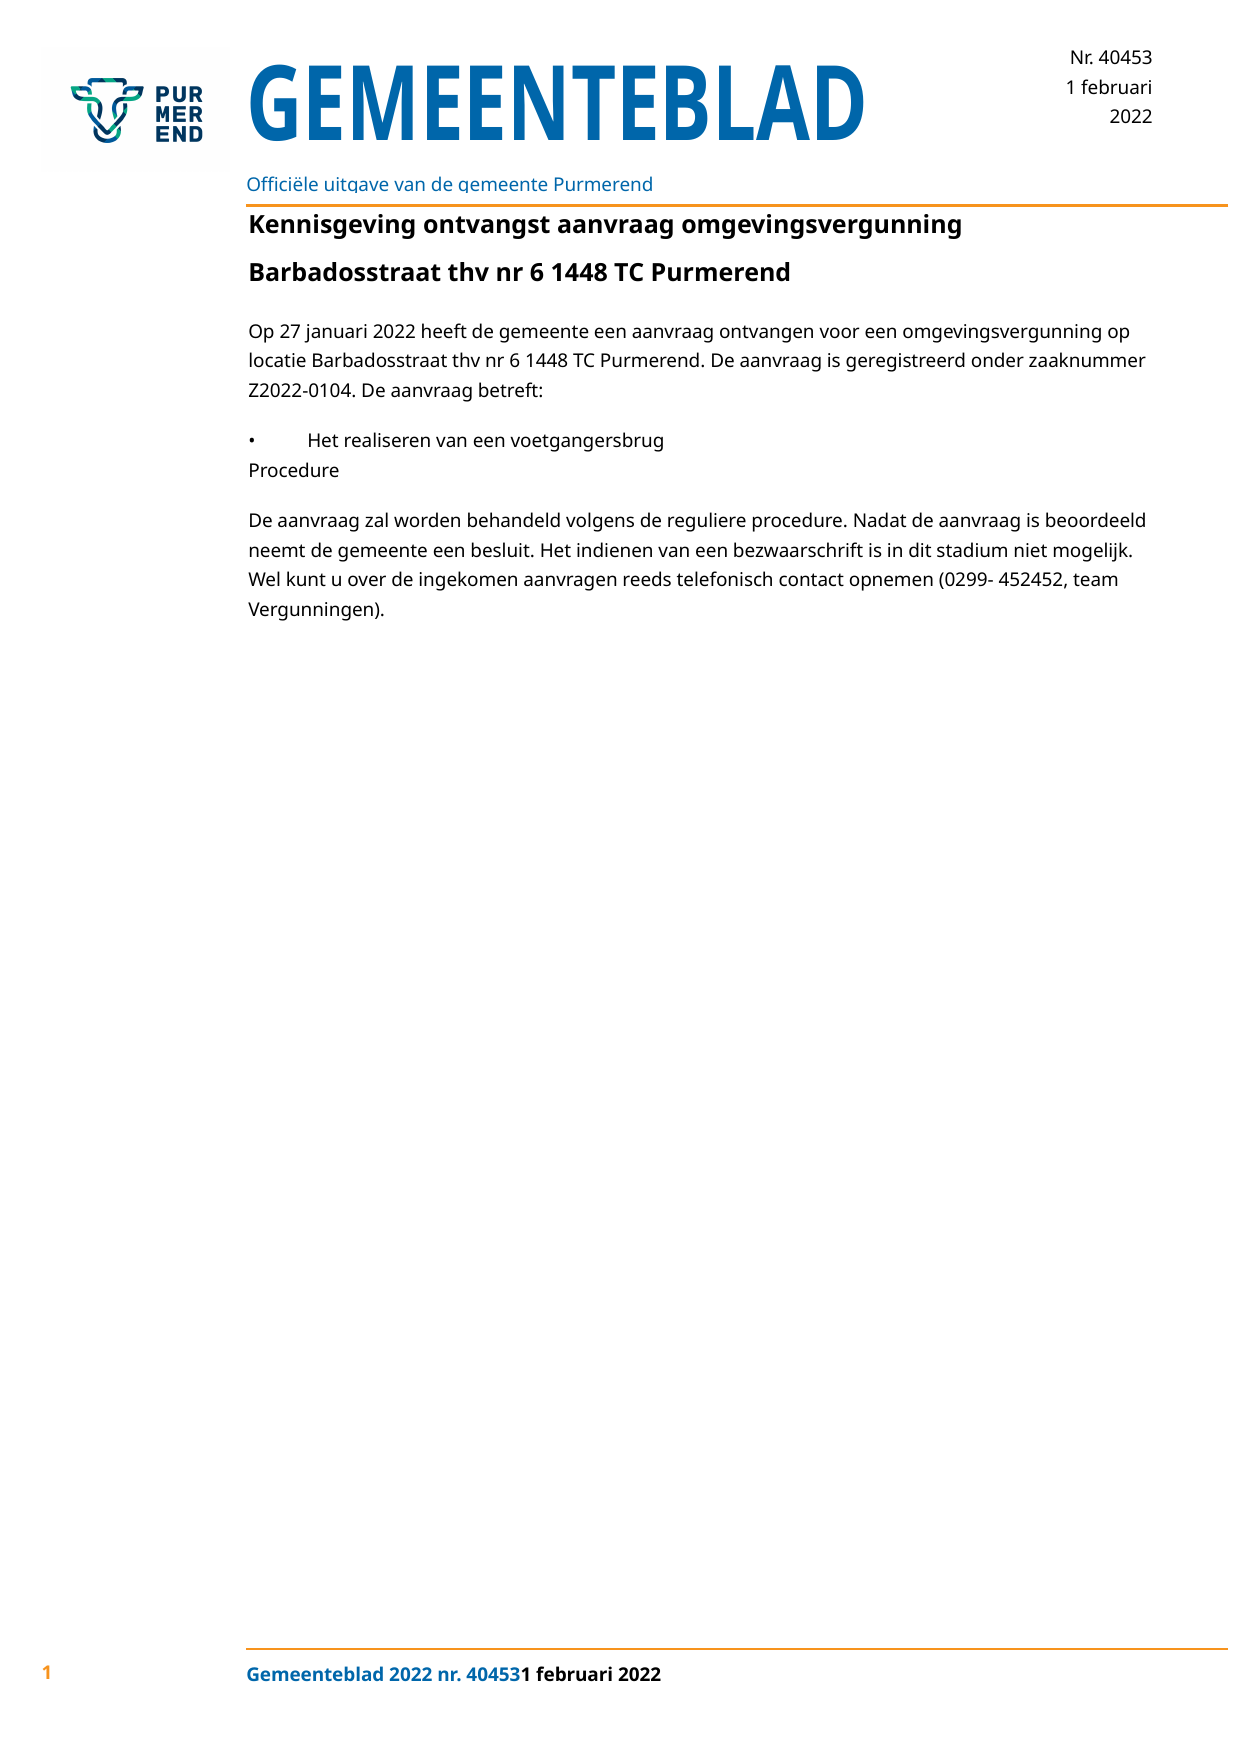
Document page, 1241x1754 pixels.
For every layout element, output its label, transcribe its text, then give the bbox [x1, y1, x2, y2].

text Procedure [248, 457, 1152, 483]
text Kennisgeving ontvangst aanvraag omgevingsvergunning Barbadosstraat thv nr 6 1448 TC Purmerend [248, 207, 1152, 288]
picture [41, 47, 231, 172]
text De aanvraag zal worden behandeld volgens de reguliere procedure. Nadat de aanvraag is beoordeeld neemt de gemeente een besluit. Het indienen van een bezwaarschrift is in dit stadium niet mogelijk. Wel kunt u over de ingekomen aanvragen reeds telefonisch contact opnemen (0299- 452452, team Vergunningen). [248, 507, 1152, 622]
text Op 27 januari 2022 heeft de gemeente een aanvraag ontvangen voor een omgevingsvergunning op locatie Barbadosstraat thv nr 6 1448 TC Purmerend. De aanvraag is geregistreerd onder zaaknummer Z2022-0104. De aanvraag betreft: [248, 318, 1152, 403]
list Het realiseren van een voetgangersbrug [248, 427, 1152, 453]
